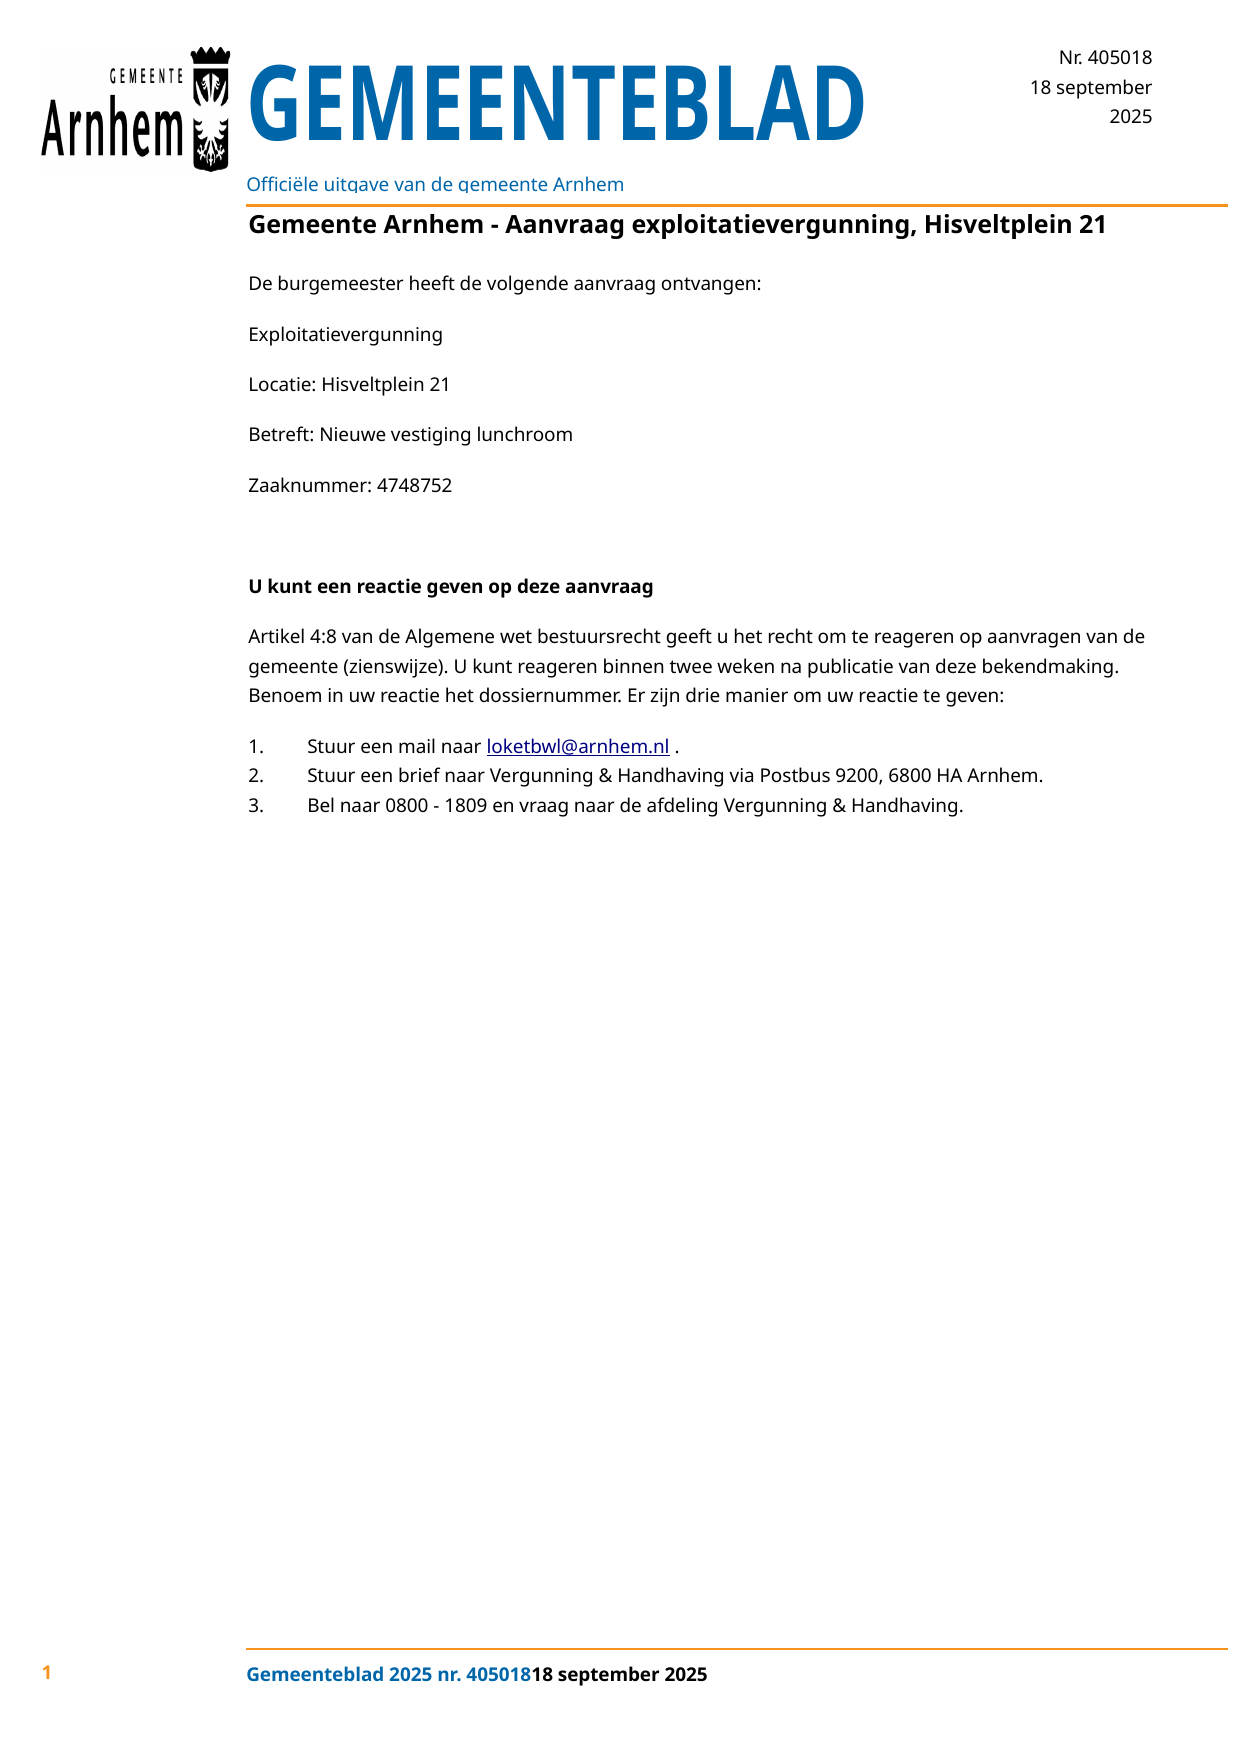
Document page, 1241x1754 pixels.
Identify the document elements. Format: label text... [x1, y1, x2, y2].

list Stuur een mail naar loketbwl@arnhem.nl . [248, 733, 1152, 758]
text Exploitatievergunning [248, 321, 1152, 346]
text Locatie: Hisveltplein 21 [248, 371, 1152, 397]
text Artikel 4:8 van de Algemene wet bestuursrecht geeft u het recht om te reageren op aanvragen van de gemeente (zienswijze). U kunt reageren binnen twee weken na publicatie van deze bekendmaking. Benoem in uw reactie het dossiernummer. Er zijn drie manier om uw reactie te geven: [248, 623, 1152, 708]
text Gemeente Arnhem - Aanvraag exploitatievergunning, Hisveltplein 21 [248, 207, 1152, 241]
text Betreft: Nieuwe vestiging lunchroom [248, 422, 1152, 447]
text U kunt een reactie geven op deze aanvraag [248, 573, 1152, 598]
text Zaaknummer: 4748752 [248, 472, 1152, 498]
text De burgemeester heeft de volgende aanvraag ontvangen: [248, 270, 1152, 296]
list Bel naar 0800 - 1809 en vraag naar de afdeling Vergunning & Handhaving. [248, 792, 1152, 818]
list Stuur een brief naar Vergunning & Handhaving via Postbus 9200, 6800 HA Arnhem. [248, 762, 1152, 788]
picture [41, 47, 231, 172]
